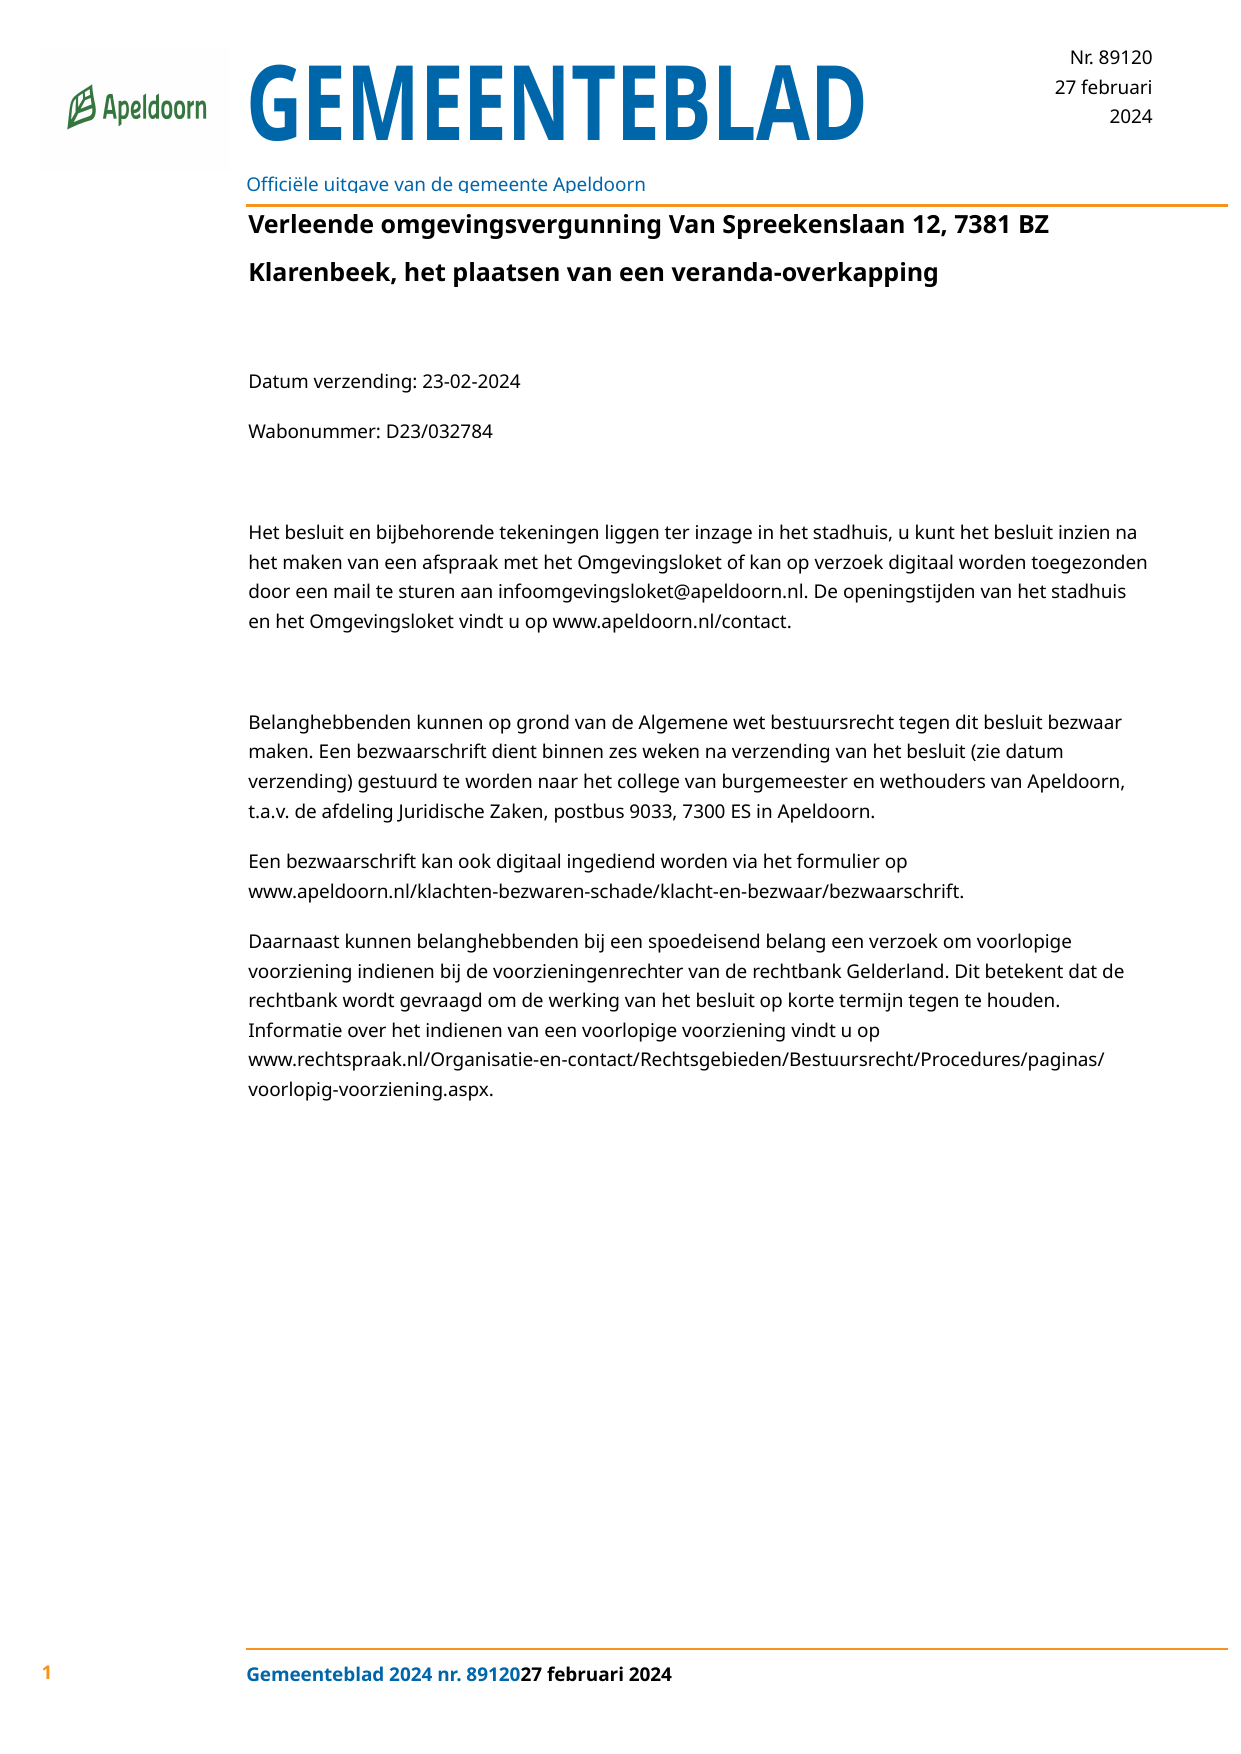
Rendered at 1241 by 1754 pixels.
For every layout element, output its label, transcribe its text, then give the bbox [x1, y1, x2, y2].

text Een bezwaarschrift kan ook digitaal ingediend worden via het formulier op www.apeldoorn.nl/klachten-bezwaren-schade/klacht-en-bezwaar/bezwaarschrift. [248, 848, 1152, 904]
text Daarnaast kunnen belanghebbenden bij een spoedeisend belang een verzoek om voorlopige voorziening indienen bij de voorzieningenrechter van de rechtbank Gelderland. Dit betekent dat de rechtbank wordt gevraagd om de werking van het besluit op korte termijn tegen te houden. Informatie over het indienen van een voorlopige voorziening vindt u op www.rechtspraak.nl/Organisatie-en-contact/Rechtsgebieden/Bestuursrecht/Procedures/paginas/voorlopig-voorziening.aspx. [248, 928, 1152, 1102]
text Wabonummer: D23/032784 [248, 419, 1152, 444]
text Belanghebbenden kunnen op grond van de Algemene wet bestuursrecht tegen dit besluit bezwaar maken. Een bezwaarschrift dient binnen zes weken na verzending van het besluit (zie datum verzending) gestuurd te worden naar het college van burgemeester en wethouders van Apeldoorn, t.a.v. de afdeling Juridische Zaken, postbus 9033, 7300 ES in Apeldoorn. [248, 709, 1152, 824]
text Verleende omgevingsvergunning Van Spreekenslaan 12, 7381 BZ Klarenbeek, het plaatsen van een veranda-overkapping [248, 207, 1152, 288]
text Datum verzending: 23-02-2024 [248, 368, 1152, 394]
picture [41, 47, 231, 172]
text Het besluit en bijbehorende tekeningen liggen ter inzage in het stadhuis, u kunt het besluit inzien na het maken van een afspraak met het Omgevingsloket of kan op verzoek digitaal worden toegezonden door een mail te sturen aan infoomgevingsloket@apeldoorn.nl. De openingstijden van het stadhuis en het Omgevingsloket vindt u op www.apeldoorn.nl/contact. [248, 519, 1152, 634]
